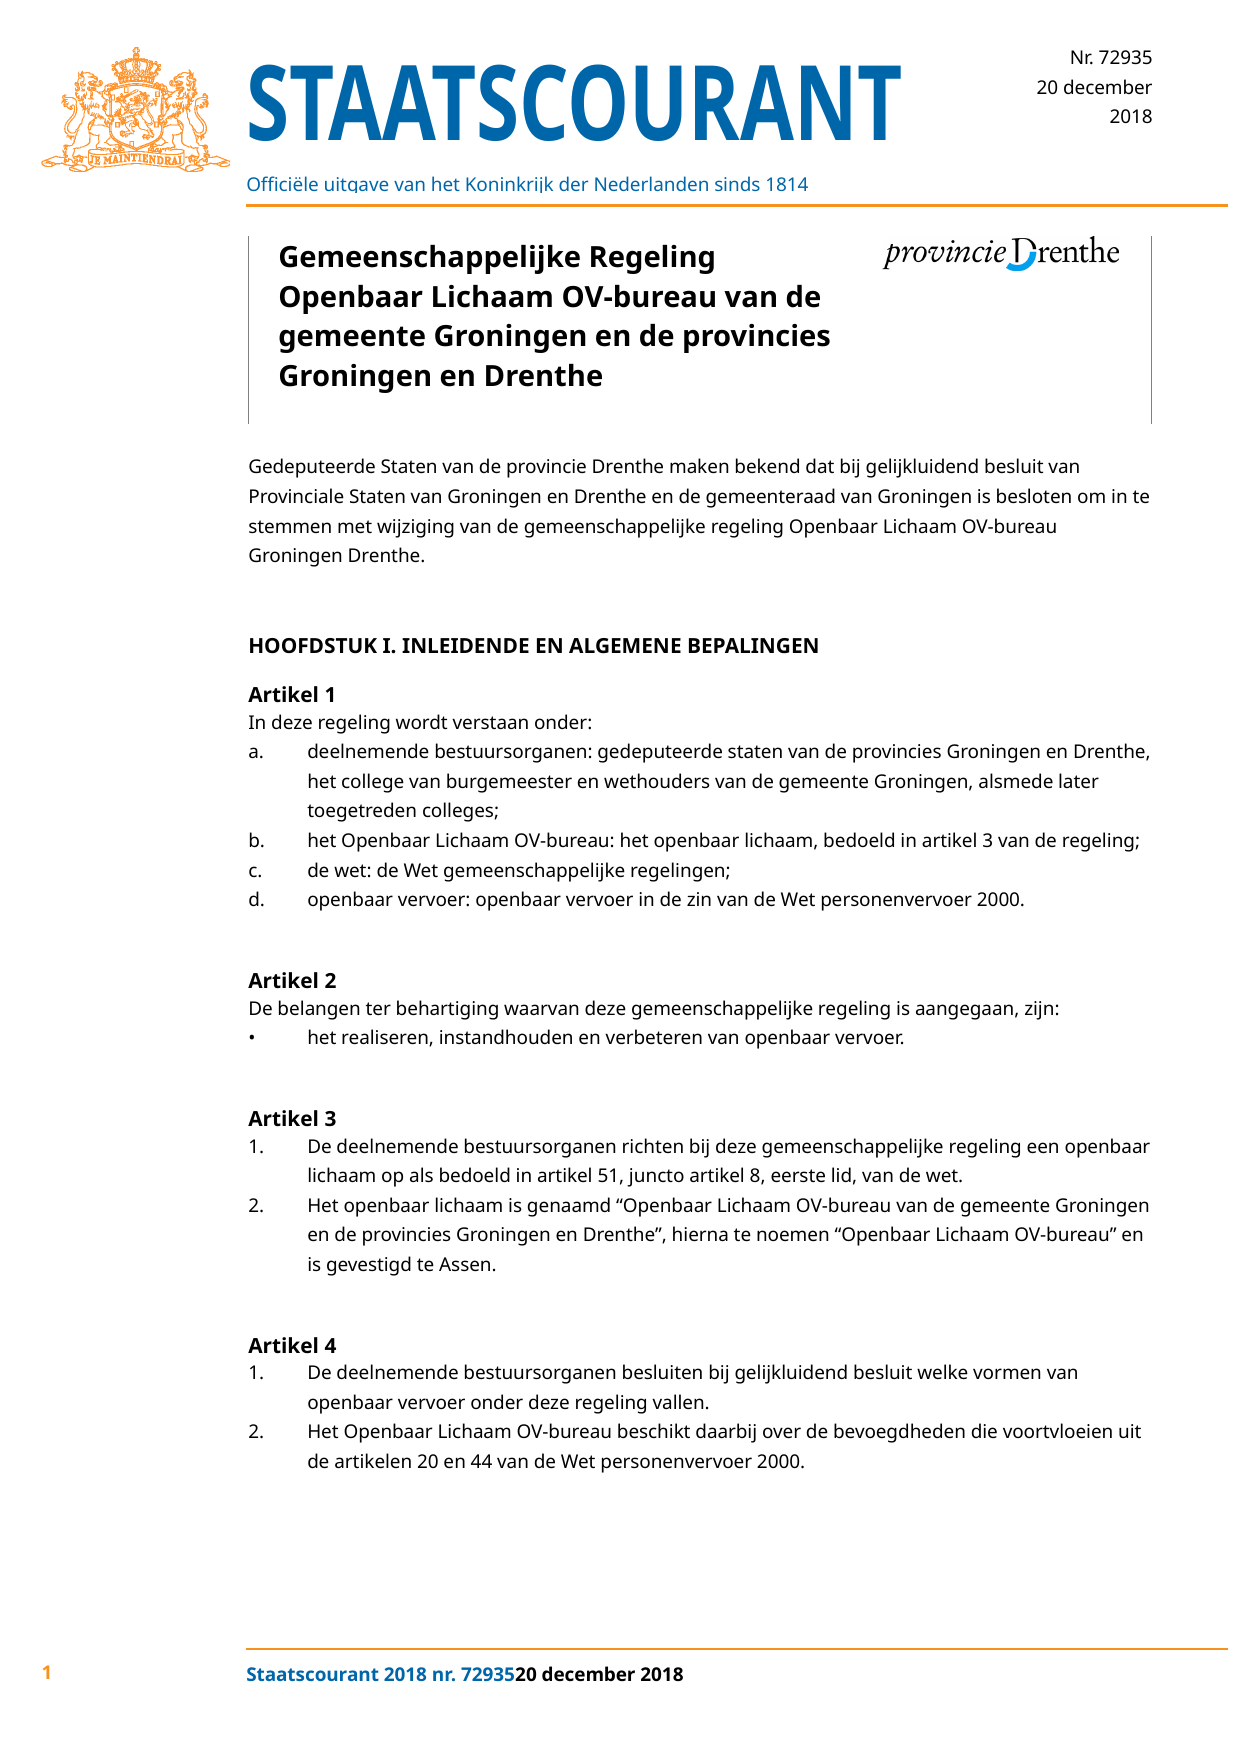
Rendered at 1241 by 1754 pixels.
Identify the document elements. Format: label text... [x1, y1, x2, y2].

list deelnemende bestuursorganen: gedeputeerde staten van de provincies Groningen en Drenthe, het college van burgemeester en wethouders van de gemeente Groningen, alsmede later toegetreden colleges; [248, 738, 1152, 823]
text HOOFDSTUK I. INLEIDENDE EN ALGEMENE BEPALINGEN [248, 631, 1152, 659]
text Artikel 3 [248, 1104, 1152, 1133]
table_header Gemeenschappelijke Regeling Openbaar Lichaam OV-bureau van de gemeente Groningen en de provincies Groningen en Drenthe [249, 236, 850, 424]
text In deze regeling wordt verstaan onder: [248, 709, 1152, 734]
list het realiseren, instandhouden en verbeteren van openbaar vervoer. [248, 1024, 1152, 1050]
text Artikel 4 [248, 1331, 1152, 1359]
list openbaar vervoer: openbaar vervoer in de zin van de Wet personenvervoer 2000. [248, 886, 1152, 912]
list De deelnemende bestuursorganen richten bij deze gemeenschappelijke regeling een openbaar lichaam op als bedoeld in artikel 51, juncto artikel 8, eerste lid, van de wet. [248, 1133, 1152, 1188]
picture [41, 47, 231, 172]
picture [882, 236, 1119, 271]
text Artikel 2 [248, 966, 1152, 995]
list het Openbaar Lichaam OV-bureau: het openbaar lichaam, bedoeld in artikel 3 van de regeling; [248, 827, 1152, 853]
text Gedeputeerde Staten van de provincie Drenthe maken bekend dat bij gelijkluidend besluit van Provinciale Staten van Groningen en Drenthe en de gemeenteraad van Groningen is besloten om in te stemmen met wijziging van de gemeenschappelijke regeling Openbaar Lichaam OV-bureau Groningen Drenthe. [248, 454, 1152, 568]
text De belangen ter behartiging waarvan deze gemeenschappelijke regeling is aangegaan, zijn: [248, 995, 1152, 1021]
list Het Openbaar Lichaam OV-bureau beschikt daarbij over de bevoegdheden die voortvloeien uit de artikelen 20 en 44 van de Wet personenvervoer 2000. [248, 1419, 1152, 1474]
list Het openbaar lichaam is genaamd “Openbaar Lichaam OV-bureau van de gemeente Groningen en de provincies Groningen en Drenthe”, hierna te noemen “Openbaar Lichaam OV-bureau” en is gevestigd te Assen. [248, 1192, 1152, 1277]
table_header [850, 236, 1151, 424]
list De deelnemende bestuursorganen besluiten bij gelijkluidend besluit welke vormen van openbaar vervoer onder deze regeling vallen. [248, 1359, 1152, 1415]
text Artikel 1 [248, 680, 1152, 709]
list de wet: de Wet gemeenschappelijke regelingen; [248, 857, 1152, 882]
